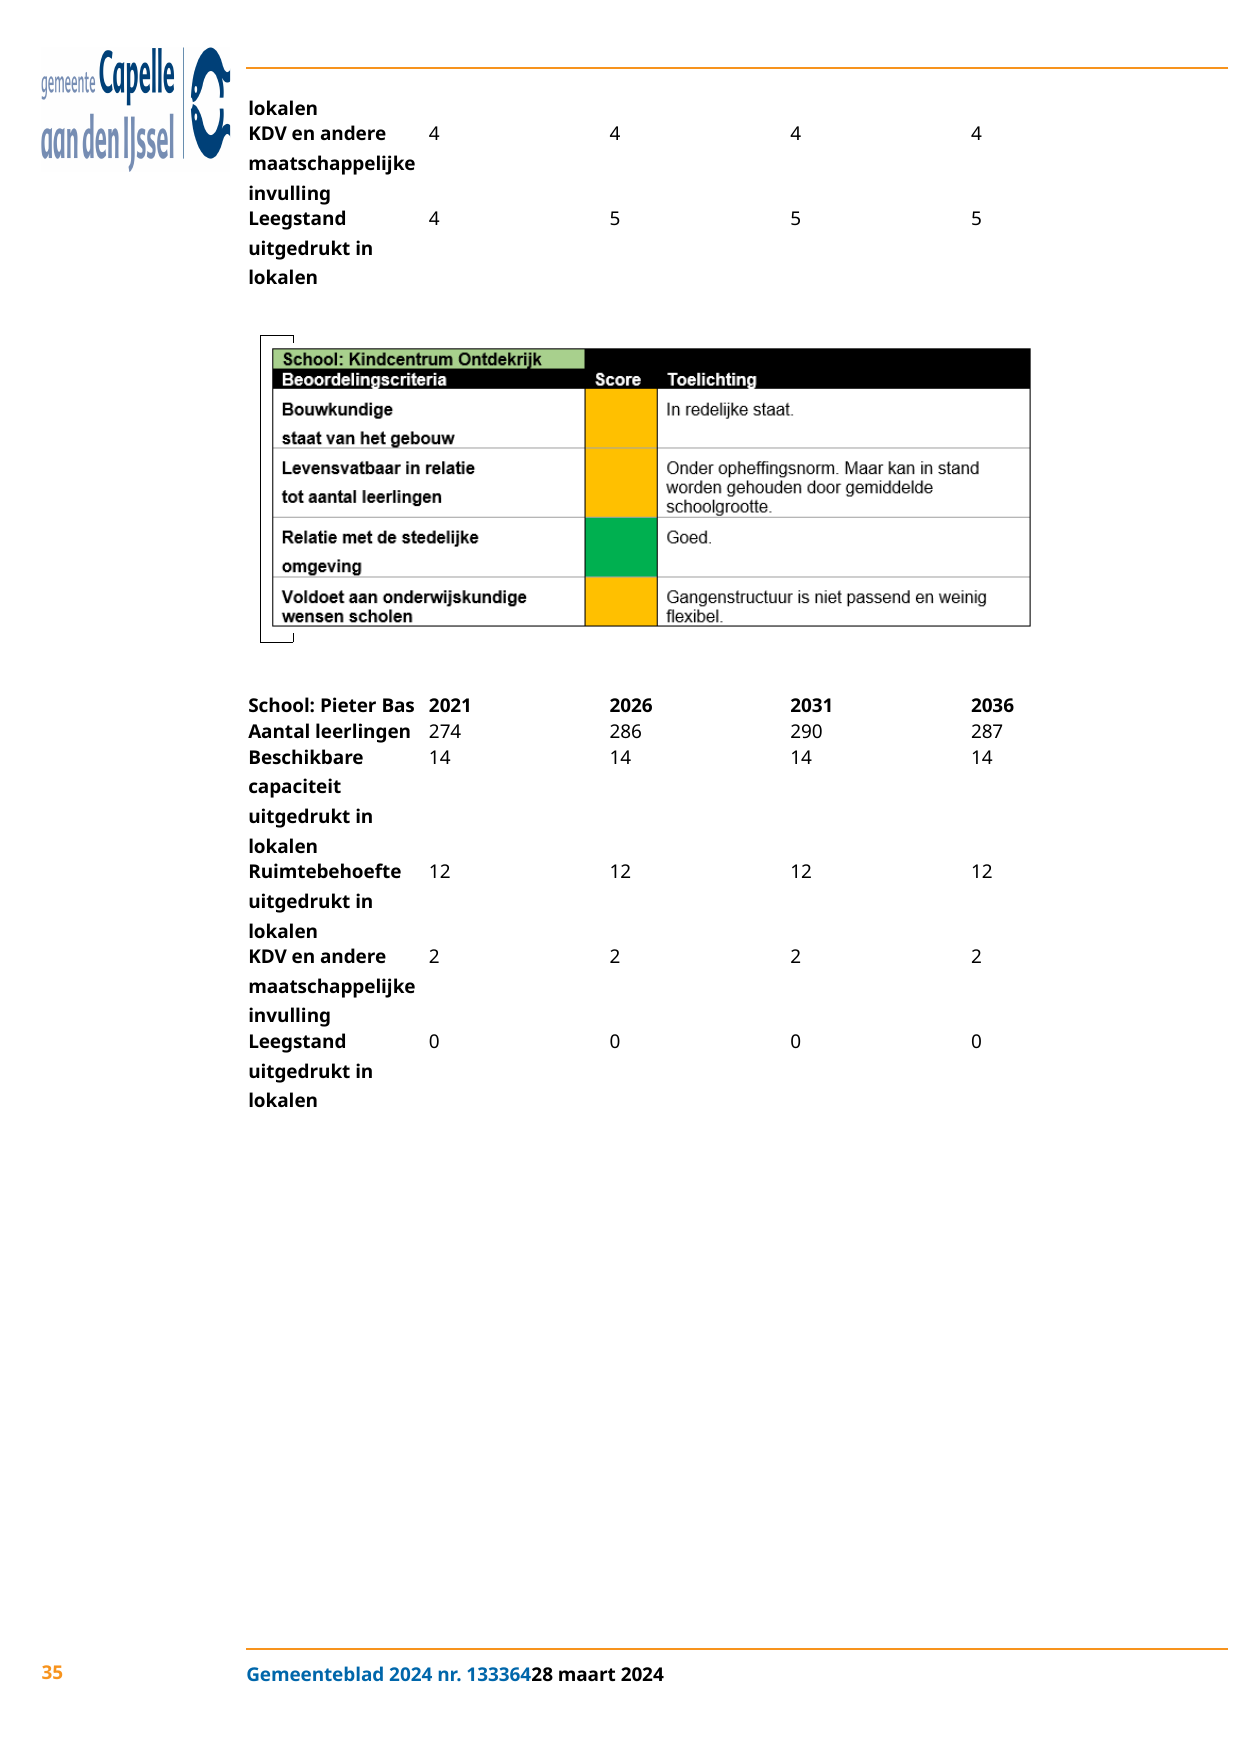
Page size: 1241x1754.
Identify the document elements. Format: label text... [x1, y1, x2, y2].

table_cell [971, 95, 1152, 121]
table_cell Leegstand uitgedrukt in lokalen [248, 1029, 429, 1113]
table_cell 12 [429, 859, 609, 943]
table_cell 4 [609, 121, 790, 205]
table_cell 5 [790, 205, 971, 290]
table_cell [790, 95, 971, 121]
table_cell [429, 95, 609, 121]
table_header 2021 [429, 693, 609, 718]
table_cell Beschikbare capaciteit uitgedrukt in lokalen [248, 744, 429, 859]
table_cell 0 [971, 1029, 1152, 1113]
table_cell 2 [429, 944, 609, 1028]
table_header School: Pieter Bas [248, 693, 429, 718]
table_cell Leegstand uitgedrukt in lokalen [248, 205, 429, 290]
table_cell 5 [971, 205, 1152, 290]
picture [41, 47, 231, 172]
table_cell 2 [971, 944, 1152, 1028]
table_cell lokalen [248, 95, 429, 121]
table_cell 14 [429, 744, 609, 859]
table_cell 286 [609, 719, 790, 744]
table_header 2036 [971, 693, 1152, 718]
table_cell 14 [609, 744, 790, 859]
table_cell Ruimtebehoefte uitgedrukt in lokalen [248, 859, 429, 943]
table_cell 290 [790, 719, 971, 744]
table_cell 4 [429, 121, 609, 205]
table_cell 4 [429, 205, 609, 290]
table_cell [609, 95, 790, 121]
table_header 2031 [790, 693, 971, 718]
table_cell 14 [971, 744, 1152, 859]
table_cell 0 [429, 1029, 609, 1113]
table_cell 287 [971, 719, 1152, 744]
table_cell 5 [609, 205, 790, 290]
table_cell 0 [790, 1029, 971, 1113]
table_cell 14 [790, 744, 971, 859]
table_cell 2 [790, 944, 971, 1028]
table_cell 0 [609, 1029, 790, 1113]
table_cell 4 [971, 121, 1152, 205]
table_cell 12 [971, 859, 1152, 943]
table_cell KDV en andere maatschappelijke invulling [248, 121, 429, 205]
table_header 2026 [609, 693, 790, 718]
picture [268, 343, 1036, 633]
table_cell 4 [790, 121, 971, 205]
table_cell 12 [609, 859, 790, 943]
table_cell 12 [790, 859, 971, 943]
table_cell Aantal leerlingen [248, 719, 429, 744]
table_cell KDV en andere maatschappelijke invulling [248, 944, 429, 1028]
table_cell 274 [429, 719, 609, 744]
table_cell 2 [609, 944, 790, 1028]
